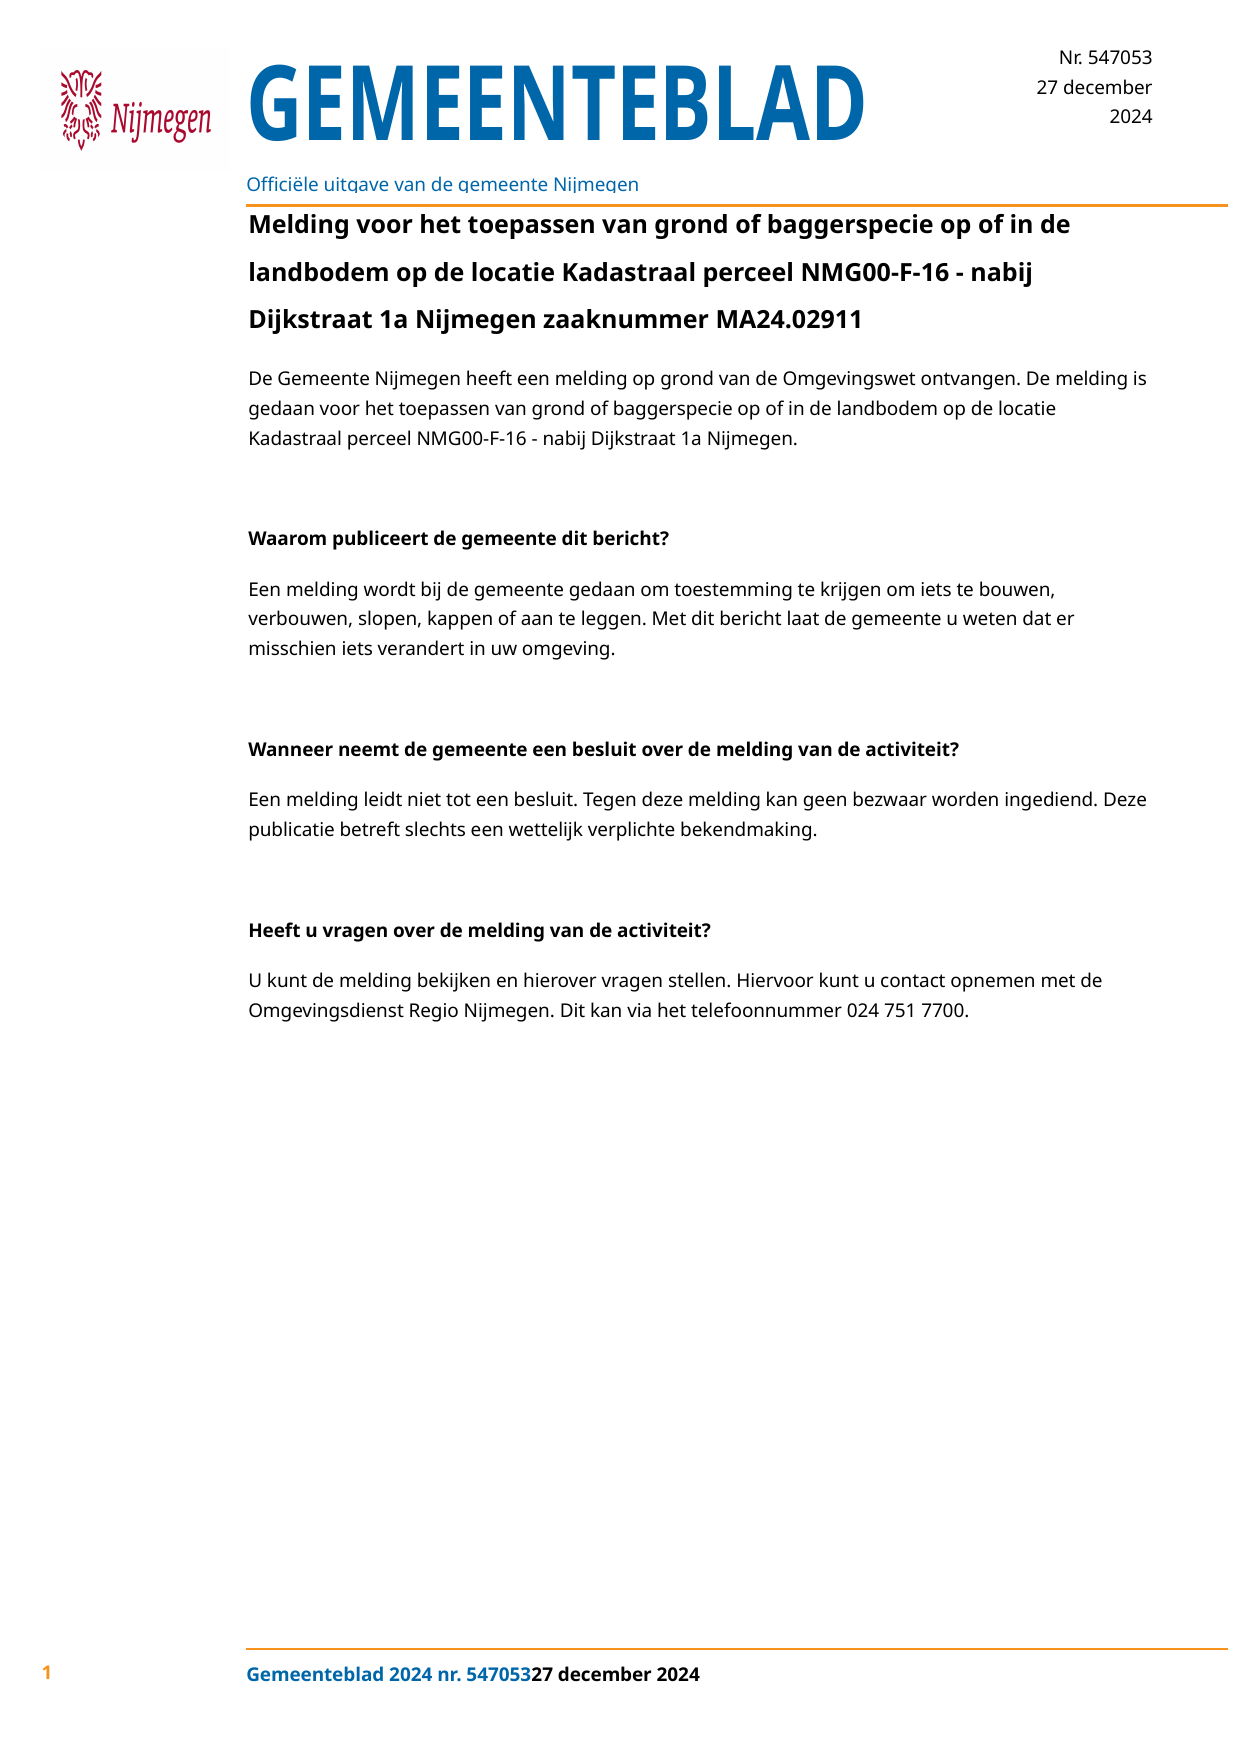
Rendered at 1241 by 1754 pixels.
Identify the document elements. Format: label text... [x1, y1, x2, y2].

text Waarom publiceert de gemeente dit bericht? [248, 526, 1152, 551]
text U kunt de melding bekijken en hierover vragen stellen. Hiervoor kunt u contact opnemen met de Omgevingsdienst Regio Nijmegen. Dit kan via het telefoonnummer 024 751 7700. [248, 967, 1152, 1022]
text Melding voor het toepassen van grond of baggerspecie op of in de landbodem op de locatie Kadastraal perceel NMG00-F-16 - nabij Dijkstraat 1a Nijmegen zaaknummer MA24.02911 [248, 207, 1152, 336]
text De Gemeente Nijmegen heeft een melding op grond van de Omgevingswet ontvangen. De melding is gedaan voor het toepassen van grond of baggerspecie op of in de landbodem op de locatie Kadastraal perceel NMG00-F-16 - nabij Dijkstraat 1a Nijmegen. [248, 366, 1152, 450]
picture [41, 47, 231, 172]
text Een melding wordt bij de gemeente gedaan om toestemming te krijgen om iets te bouwen, verbouwen, slopen, kappen of aan te leggen. Met dit bericht laat de gemeente u weten dat er misschien iets verandert in uw omgeving. [248, 576, 1152, 661]
text Wanneer neemt de gemeente een besluit over de melding van de activiteit? [248, 736, 1152, 762]
text Een melding leidt niet tot een besluit. Tegen deze melding kan geen bezwaar worden ingediend. Deze publicatie betreft slechts een wettelijk verplichte bekendmaking. [248, 786, 1152, 842]
text Heeft u vragen over de melding van de activiteit? [248, 917, 1152, 942]
